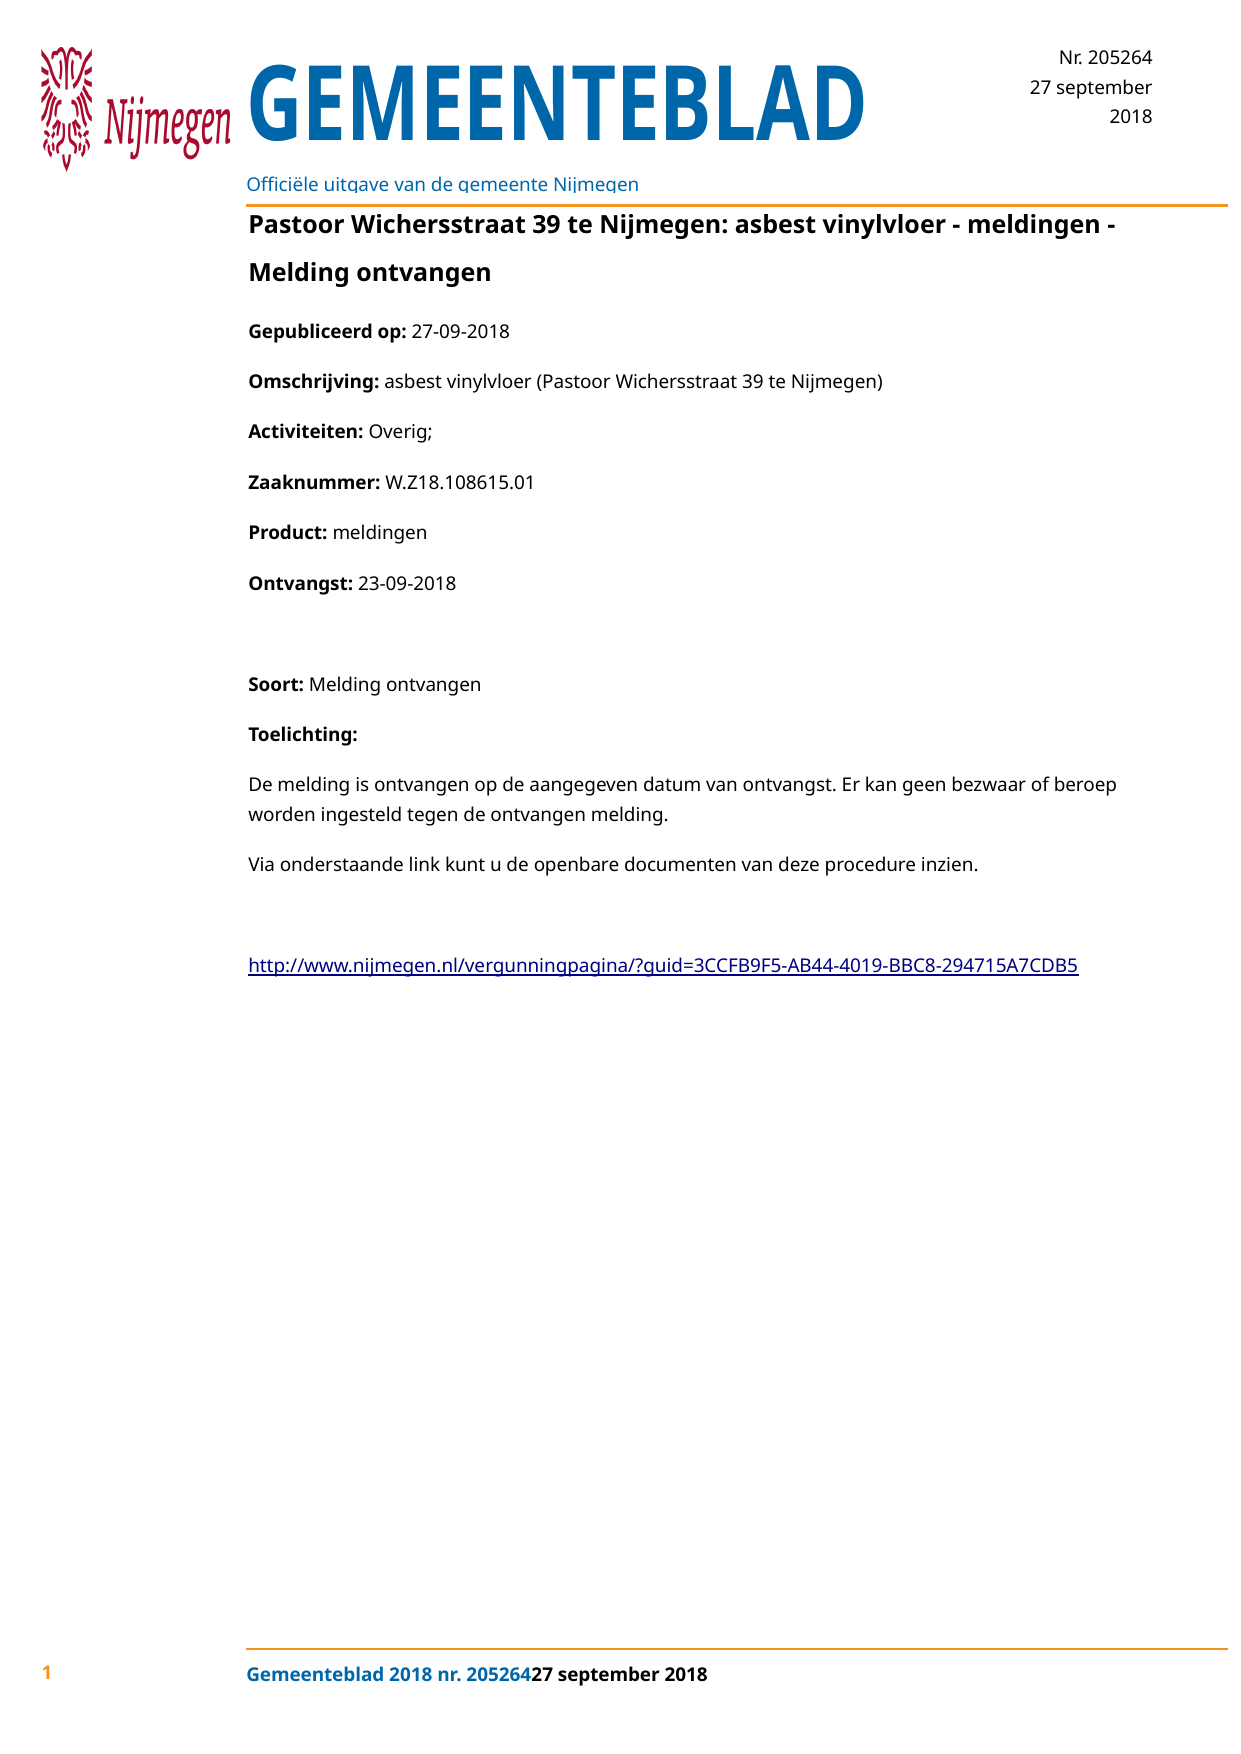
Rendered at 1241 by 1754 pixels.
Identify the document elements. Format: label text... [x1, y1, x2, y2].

text Toelichting: [248, 721, 1152, 747]
text Product: meldingen [248, 519, 1152, 545]
text Activiteiten: Overig; [248, 419, 1152, 444]
text Omschrijving: asbest vinylvloer (Pastoor Wichersstraat 39 te Nijmegen) [248, 368, 1152, 394]
text Via onderstaande link kunt u de openbare documenten van deze procedure inzien. [248, 852, 1152, 877]
picture [41, 47, 231, 172]
text Zaaknummer: W.Z18.108615.01 [248, 469, 1152, 495]
text Soort: Melding ontvangen [248, 671, 1152, 697]
text De melding is ontvangen op de aangegeven datum van ontvangst. Er kan geen bezwaar of beroep worden ingesteld tegen de ontvangen melding. [248, 772, 1152, 827]
text http://www.nijmegen.nl/vergunningpagina/?guid=3CCFB9F5-AB44-4019-BBC8-294715A7CDB5 [248, 952, 1152, 978]
text Pastoor Wichersstraat 39 te Nijmegen: asbest vinylvloer - meldingen - Melding ontvangen [248, 207, 1152, 288]
text Ontvangst: 23-09-2018 [248, 570, 1152, 596]
text Gepubliceerd op: 27-09-2018 [248, 318, 1152, 344]
